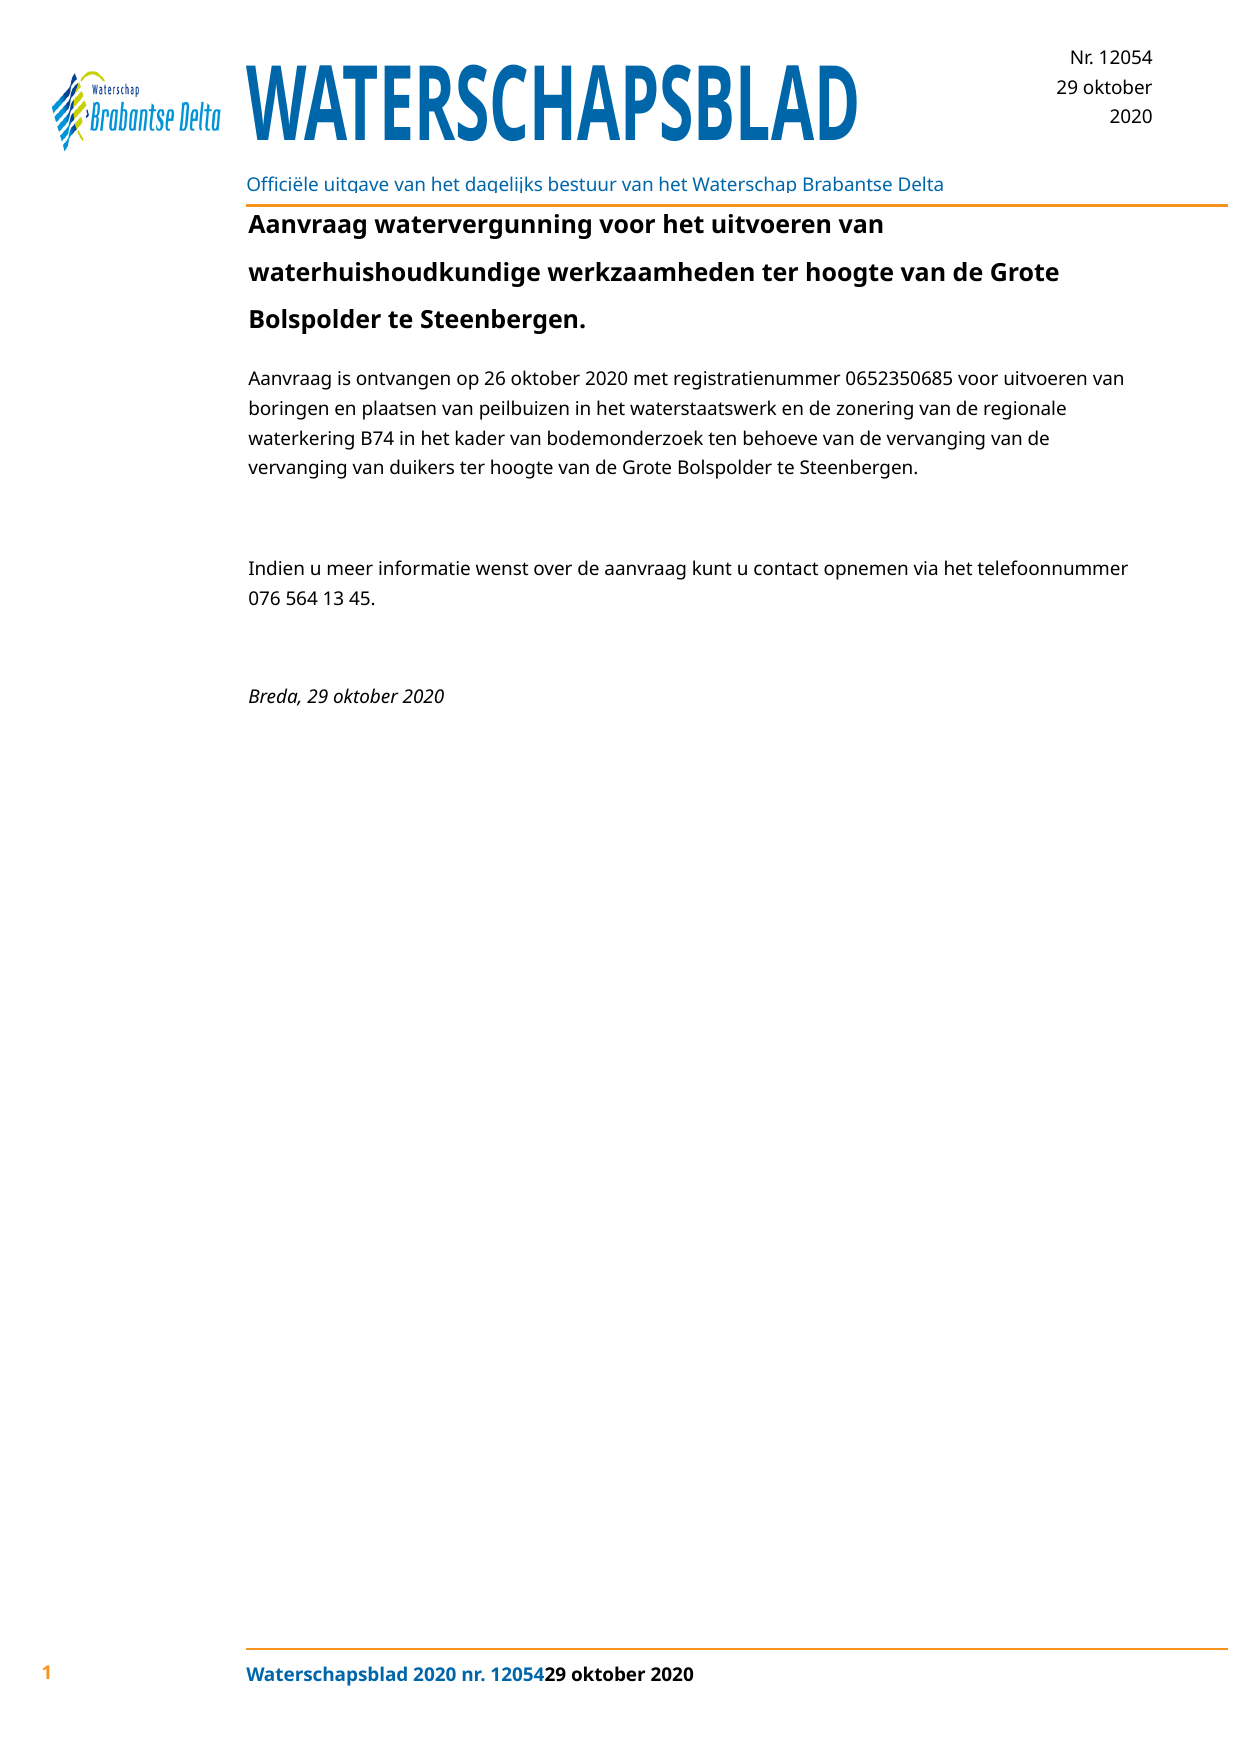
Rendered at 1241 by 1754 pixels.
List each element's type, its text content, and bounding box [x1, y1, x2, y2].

picture [41, 47, 231, 172]
text Breda, 29 oktober 2020 [248, 683, 1152, 709]
text Aanvraag watervergunning voor het uitvoeren van waterhuishoudkundige werkzaamheden ter hoogte van de Grote Bolspolder te Steenbergen. [248, 207, 1152, 336]
text Indien u meer informatie wenst over de aanvraag kunt u contact opnemen via het telefoonnummer 076 564 13 45. [248, 555, 1152, 610]
text Aanvraag is ontvangen op 26 oktober 2020 met registratienummer 0652350685 voor uitvoeren van boringen en plaatsen van peilbuizen in het waterstaatswerk en de zonering van de regionale waterkering B74 in het kader van bodemonderzoek ten behoeve van de vervanging van de vervanging van duikers ter hoogte van de Grote Bolspolder te Steenbergen. [248, 366, 1152, 480]
